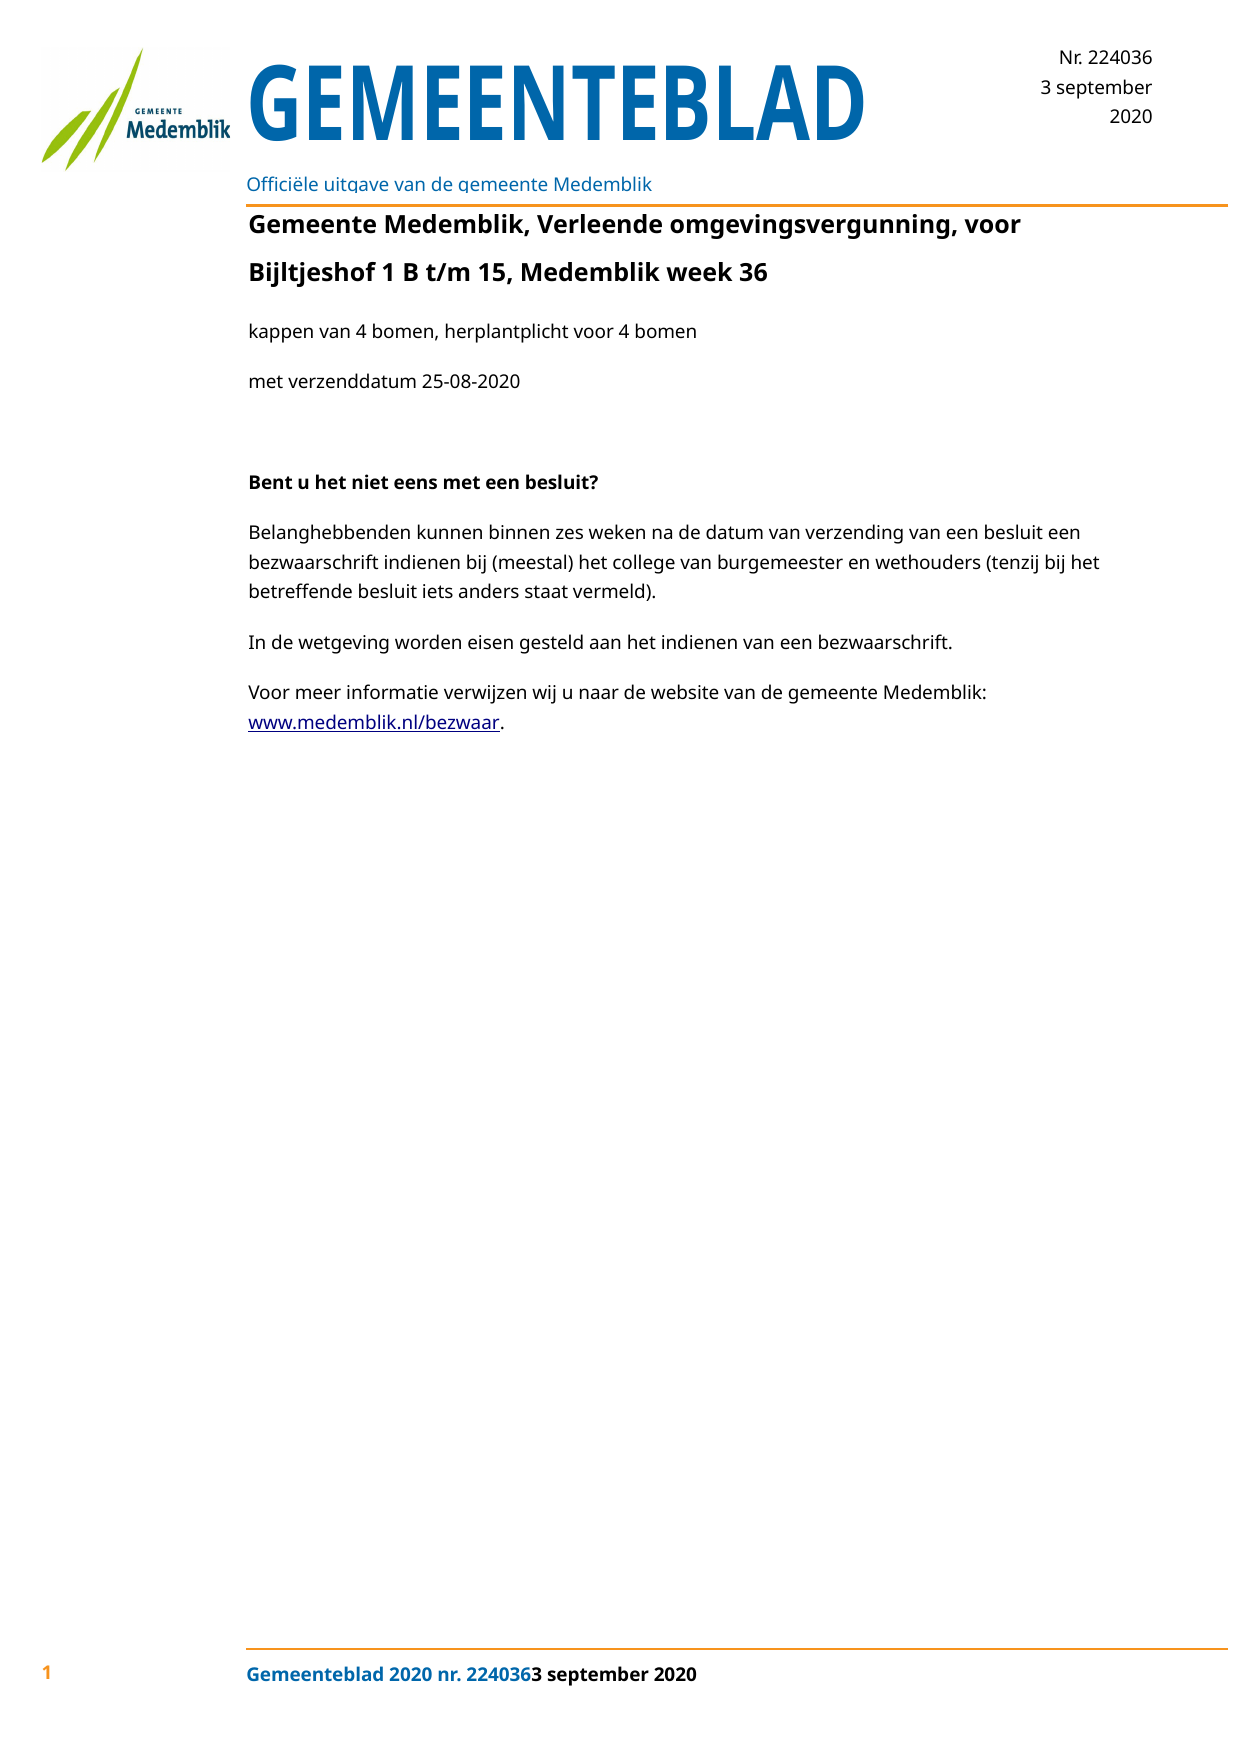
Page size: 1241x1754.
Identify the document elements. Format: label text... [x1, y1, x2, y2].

text kappen van 4 bomen, herplantplicht voor 4 bomen [248, 318, 1152, 344]
text Voor meer informatie verwijzen wij u naar de website van de gemeente Medemblik: www.medemblik.nl/bezwaar. [248, 679, 1152, 735]
text Bent u het niet eens met een besluit? [248, 469, 1152, 495]
text Gemeente Medemblik, Verleende omgevingsvergunning, voor Bijltjeshof 1 B t/m 15, Medemblik week 36 [248, 207, 1152, 288]
text Belanghebbenden kunnen binnen zes weken na de datum van verzending van een besluit een bezwaarschrift indienen bij (meestal) het college van burgemeester en wethouders (tenzij bij het betreffende besluit iets anders staat vermeld). [248, 519, 1152, 604]
text In de wetgeving worden eisen gesteld aan het indienen van een bezwaarschrift. [248, 629, 1152, 655]
picture [41, 47, 231, 172]
text met verzenddatum 25-08-2020 [248, 368, 1152, 394]
